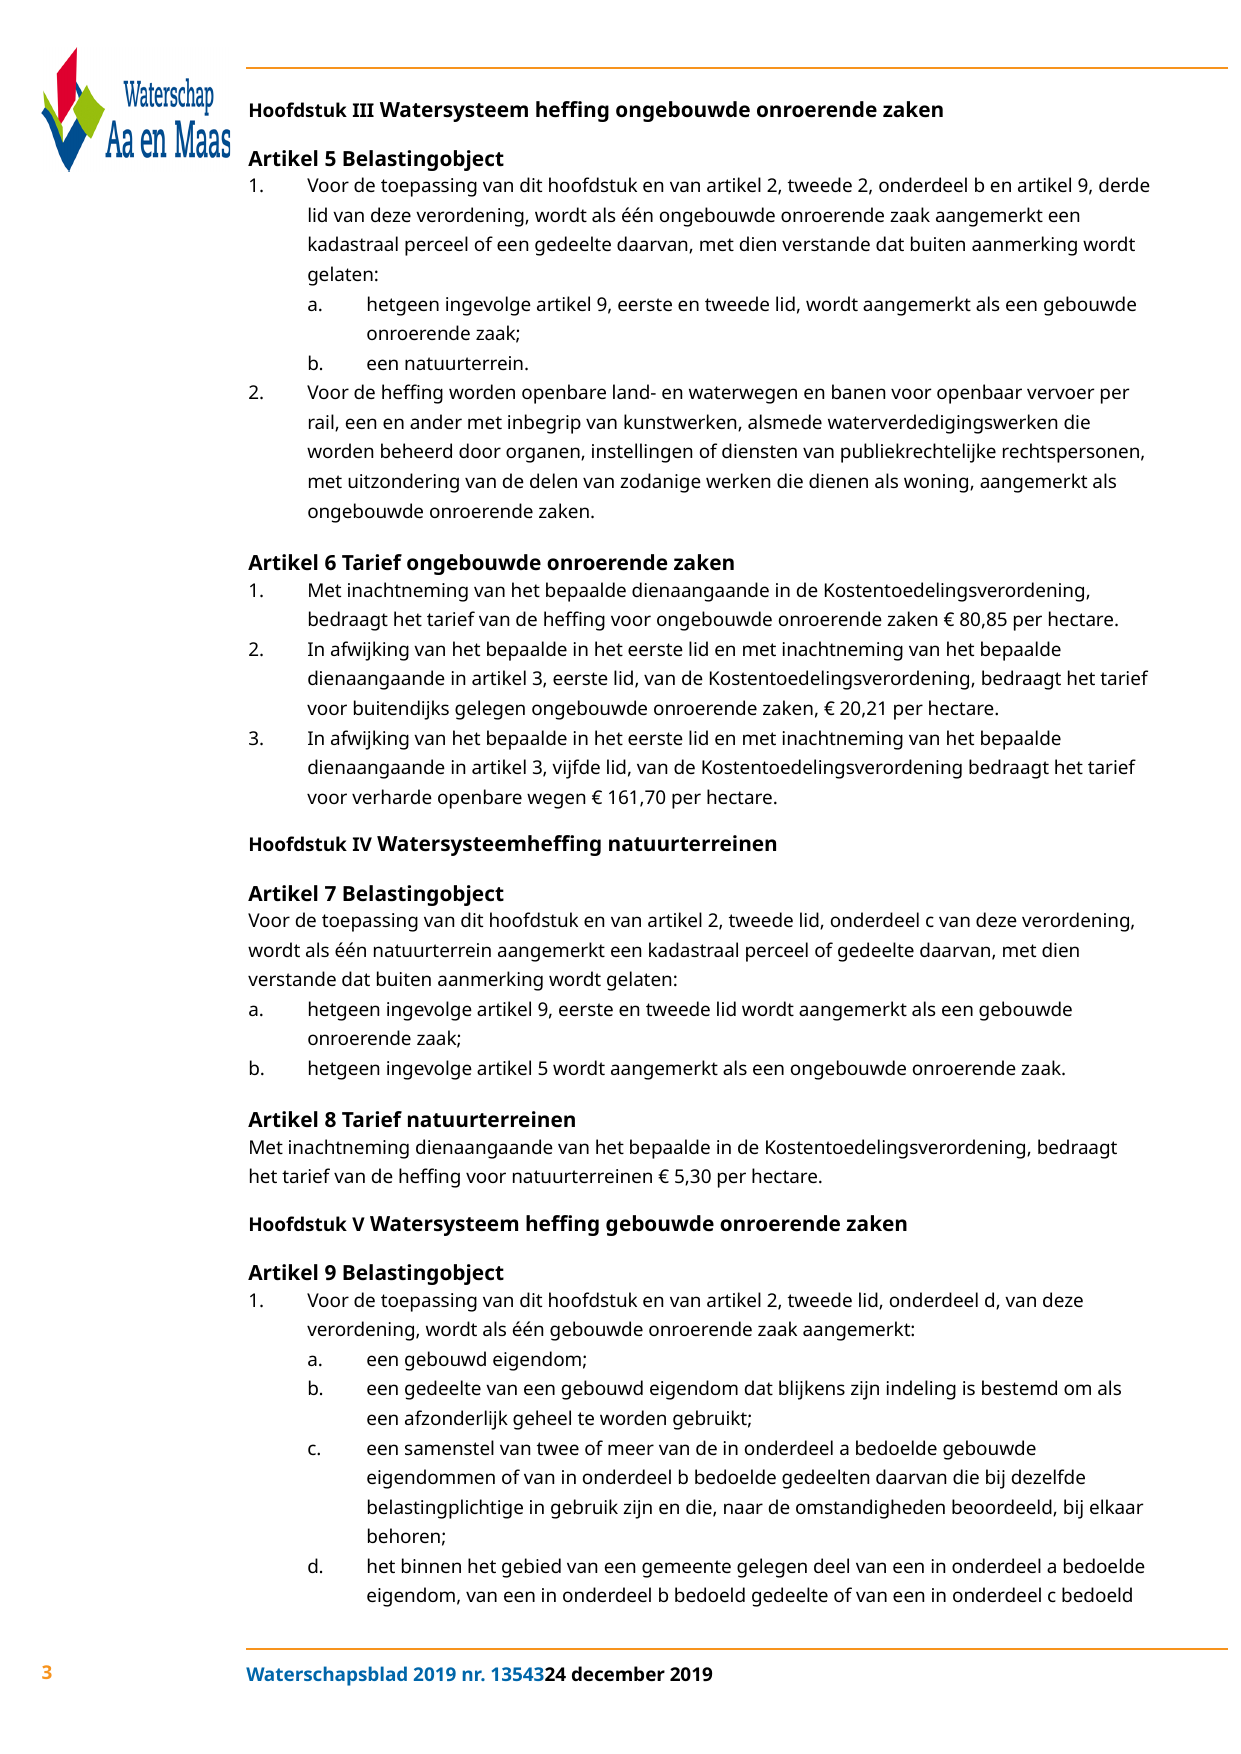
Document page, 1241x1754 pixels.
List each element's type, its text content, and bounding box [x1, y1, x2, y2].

text Voor de toepassing van dit hoofdstuk en van artikel 2, tweede lid, onderdeel c van deze verordening, wordt als één natuurterrein aangemerkt een kadastraal perceel of gedeelte daarvan, met dien verstande dat buiten aanmerking wordt gelaten: [248, 907, 1152, 992]
list hetgeen ingevolge artikel 5 wordt aangemerkt als een ongebouwde onroerende zaak. [248, 1055, 1152, 1081]
list In afwijking van het bepaalde in het eerste lid en met inachtneming van het bepaalde dienaangaande in artikel 3, vijfde lid, van de Kostentoedelingsverordening bedraagt het tarief voor verharde openbare wegen € 161,70 per hectare. [248, 725, 1152, 809]
text Met inachtneming dienaangaande van het bepaalde in de Kostentoedelingsverordening, bedraagt het tarief van de heffing voor natuurterreinen € 5,30 per hectare. [248, 1134, 1152, 1189]
list een gedeelte van een gebouwd eigendom dat blijkens zijn indeling is bestemd om als een afzonderlijk geheel te worden gebruikt; [307, 1376, 1152, 1431]
list Voor de toepassing van dit hoofdstuk en van artikel 2, tweede lid, onderdeel d, van deze verordening, wordt als één gebouwde onroerende zaak aangemerkt: [248, 1287, 1152, 1342]
text Artikel 7 Belastingobject [248, 879, 1152, 907]
list een samenstel van twee of meer van de in onderdeel a bedoelde gebouwde eigendommen of van in onderdeel b bedoelde gedeelten daarvan die bij dezelfde belastingplichtige in gebruik zijn en die, naar de omstandigheden beoordeeld, bij elkaar behoren; [307, 1435, 1152, 1549]
text Artikel 6 Tarief ongebouwde onroerende zaken [248, 548, 1152, 577]
text Hoofdstuk IV Watersysteemheffing natuurterreinen [248, 829, 1152, 858]
list hetgeen ingevolge artikel 9, eerste en tweede lid wordt aangemerkt als een gebouwde onroerende zaak; [248, 996, 1152, 1051]
text Artikel 8 Tarief natuurterreinen [248, 1106, 1152, 1134]
text Artikel 5 Belastingobject [248, 144, 1152, 172]
list Voor de heffing worden openbare land- en waterwegen en banen voor openbaar vervoer per rail, een en ander met inbegrip van kunstwerken, alsmede waterverdedigingswerken die worden beheerd door organen, instellingen of diensten van publiekrechtelijke rechtspersonen, met uitzondering van de delen van zodanige werken die dienen als woning, aangemerkt als ongebouwde onroerende zaken. [248, 379, 1152, 524]
list Voor de toepassing van dit hoofdstuk en van artikel 2, tweede 2, onderdeel b en artikel 9, derde lid van deze verordening, wordt als één ongebouwde onroerende zaak aangemerkt een kadastraal perceel of een gedeelte daarvan, met dien verstande dat buiten aanmerking wordt gelaten: [248, 172, 1152, 287]
text Hoofdstuk III Watersysteem heffing ongebouwde onroerende zaken [248, 95, 1152, 123]
picture [41, 47, 231, 172]
text Hoofdstuk V Watersysteem heffing gebouwde onroerende zaken [248, 1209, 1152, 1238]
list In afwijking van het bepaalde in het eerste lid en met inachtneming van het bepaalde dienaangaande in artikel 3, eerste lid, van de Kostentoedelingsverordening, bedraagt het tarief voor buitendijks gelegen ongebouwde onroerende zaken, € 20,21 per hectare. [248, 636, 1152, 721]
text Artikel 9 Belastingobject [248, 1258, 1152, 1287]
list een natuurterrein. [307, 350, 1152, 376]
list het binnen het gebied van een gemeente gelegen deel van een in onderdeel a bedoelde eigendom, van een in onderdeel b bedoeld gedeelte of van een in onderdeel c bedoeld [307, 1553, 1152, 1608]
list een gebouwd eigendom; [307, 1346, 1152, 1372]
list Met inachtneming van het bepaalde dienaangaande in de Kostentoedelingsverordening, bedraagt het tarief van de heffing voor ongebouwde onroerende zaken € 80,85 per hectare. [248, 577, 1152, 632]
list hetgeen ingevolge artikel 9, eerste en tweede lid, wordt aangemerkt als een gebouwde onroerende zaak; [307, 291, 1152, 346]
